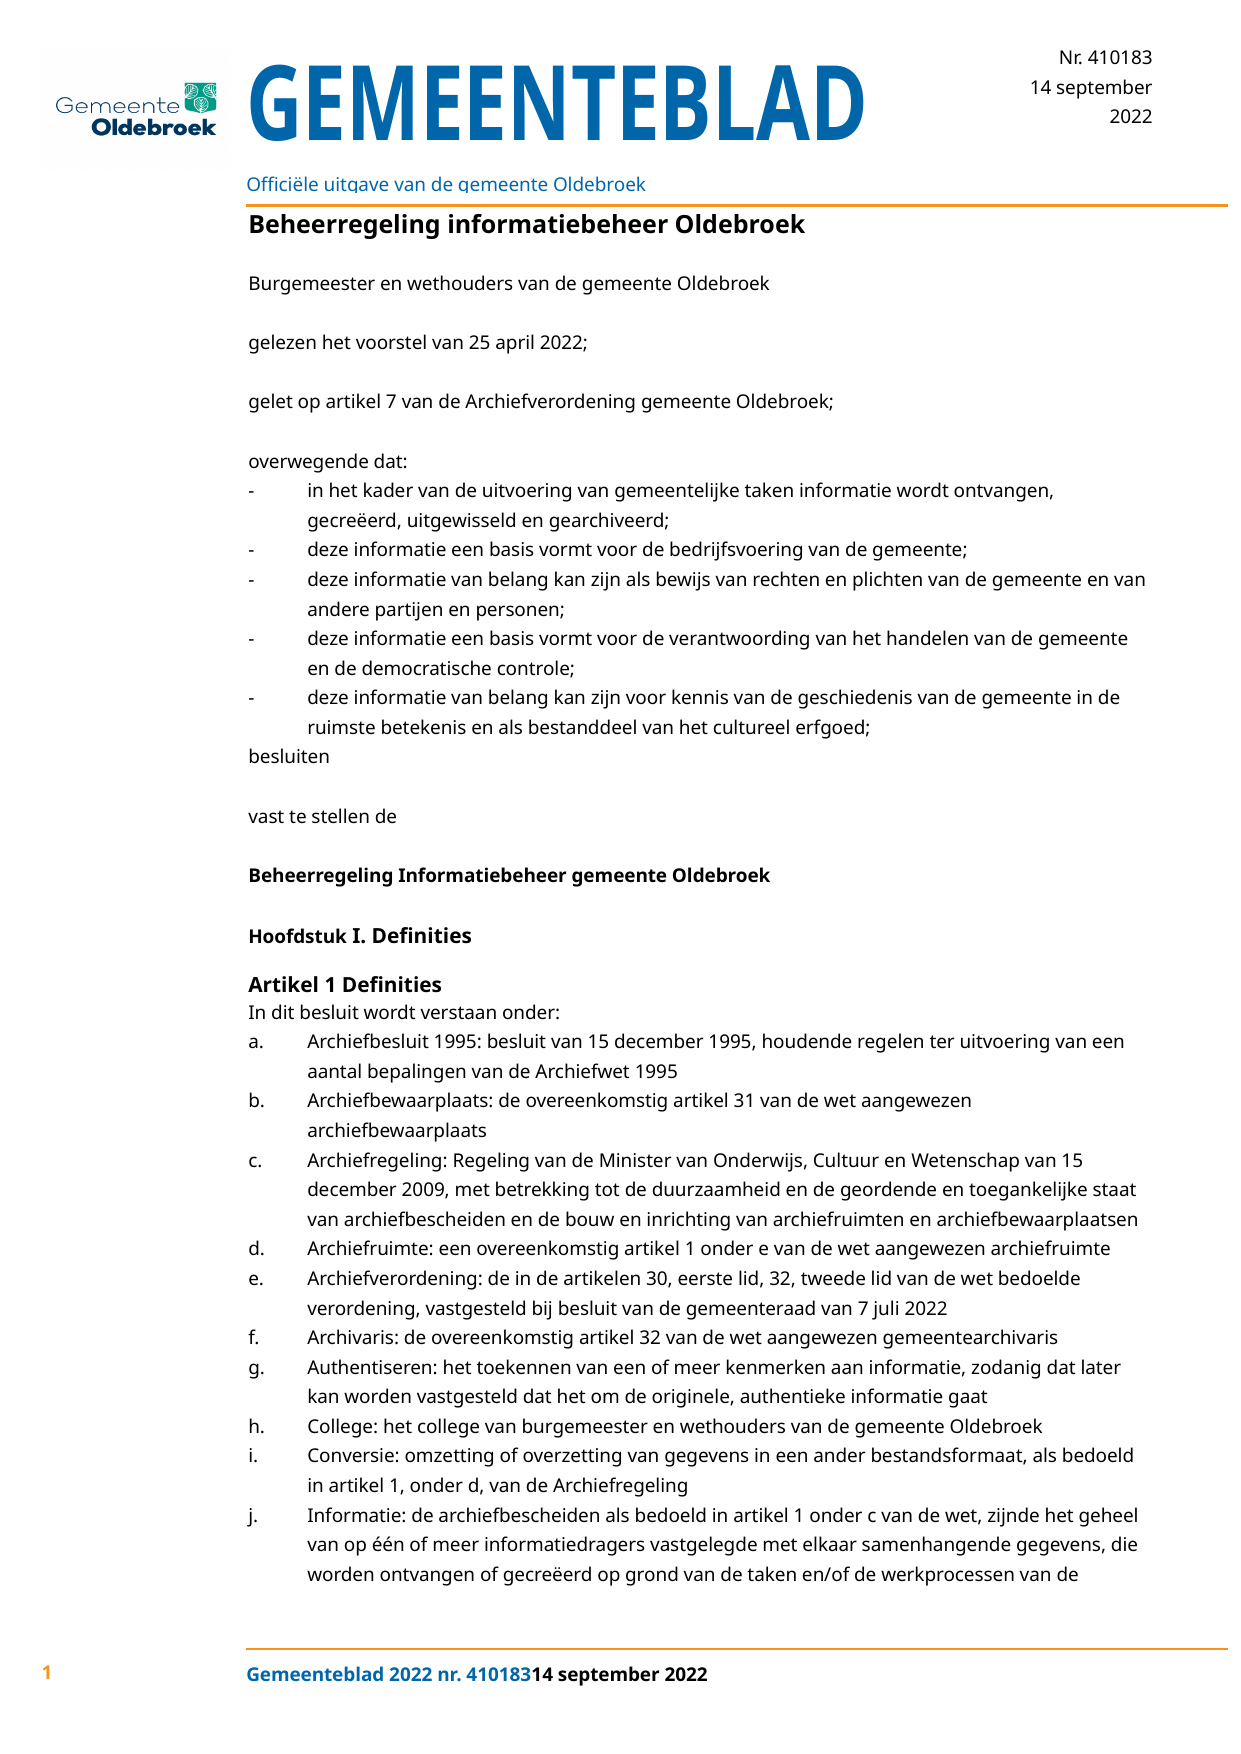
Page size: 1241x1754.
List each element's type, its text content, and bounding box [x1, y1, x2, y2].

list deze informatie een basis vormt voor de verantwoording van het handelen van de gemeente en de democratische controle; [248, 625, 1152, 681]
text overwegende dat: [248, 448, 1152, 473]
text Beheerregeling informatiebeheer Oldebroek [248, 207, 1152, 241]
text Artikel 1 Definities [248, 970, 1152, 999]
list Informatie: de archiefbescheiden als bedoeld in artikel 1 onder c van de wet, zijnde het geheel van op één of meer informatiedragers vastgelegde met elkaar samenhangende gegevens, die worden ontvangen of gecreëerd op grond van de taken en/of de werkprocessen van de [248, 1502, 1152, 1587]
text In dit besluit wordt verstaan onder: [248, 999, 1152, 1024]
list Archiefbewaarplaats: de overeenkomstig artikel 31 van de wet aangewezen archiefbewaarplaats [248, 1088, 1152, 1143]
text Hoofdstuk I. Definities [248, 921, 1152, 949]
text gelezen het voorstel van 25 april 2022; [248, 329, 1152, 355]
text vast te stellen de [248, 803, 1152, 828]
list Conversie: omzetting of overzetting van gegevens in een ander bestandsformaat, als bedoeld in artikel 1, onder d, van de Archiefregeling [248, 1443, 1152, 1498]
list deze informatie een basis vormt voor de bedrijfsvoering van de gemeente; [248, 537, 1152, 562]
list Archivaris: de overeenkomstig artikel 32 van de wet aangewezen gemeentearchivaris [248, 1324, 1152, 1350]
list Archiefverordening: de in de artikelen 30, eerste lid, 32, tweede lid van de wet bedoelde verordening, vastgesteld bij besluit van de gemeenteraad van 7 juli 2022 [248, 1265, 1152, 1320]
text Burgemeester en wethouders van de gemeente Oldebroek [248, 270, 1152, 296]
text Beheerregeling Informatiebeheer gemeente Oldebroek [248, 862, 1152, 888]
list in het kader van de uitvoering van gemeentelijke taken informatie wordt ontvangen, gecreëerd, uitgewisseld en gearchiveerd; [248, 477, 1152, 533]
picture [41, 47, 231, 172]
list Archiefruimte: een overeenkomstig artikel 1 onder e van de wet aangewezen archiefruimte [248, 1236, 1152, 1261]
list Authentiseren: het toekennen van een of meer kenmerken aan informatie, zodanig dat later kan worden vastgesteld dat het om de originele, authentieke informatie gaat [248, 1354, 1152, 1409]
list Archiefbesluit 1995: besluit van 15 december 1995, houdende regelen ter uitvoering van een aantal bepalingen van de Archiefwet 1995 [248, 1028, 1152, 1084]
list College: het college van burgemeester en wethouders van de gemeente Oldebroek [248, 1413, 1152, 1439]
text gelet op artikel 7 van de Archiefverordening gemeente Oldebroek; [248, 389, 1152, 414]
list deze informatie van belang kan zijn als bewijs van rechten en plichten van de gemeente en van andere partijen en personen; [248, 566, 1152, 621]
list deze informatie van belang kan zijn voor kennis van de geschiedenis van de gemeente in de ruimste betekenis en als bestanddeel van het cultureel erfgoed; [248, 684, 1152, 740]
list Archiefregeling: Regeling van de Minister van Onderwijs, Cultuur en Wetenschap van 15 december 2009, met betrekking tot de duurzaamheid en de geordende en toegankelijke staat van archiefbescheiden en de bouw en inrichting van archiefruimten en archiefbewaarplaatsen [248, 1147, 1152, 1232]
text besluiten [248, 744, 1152, 769]
